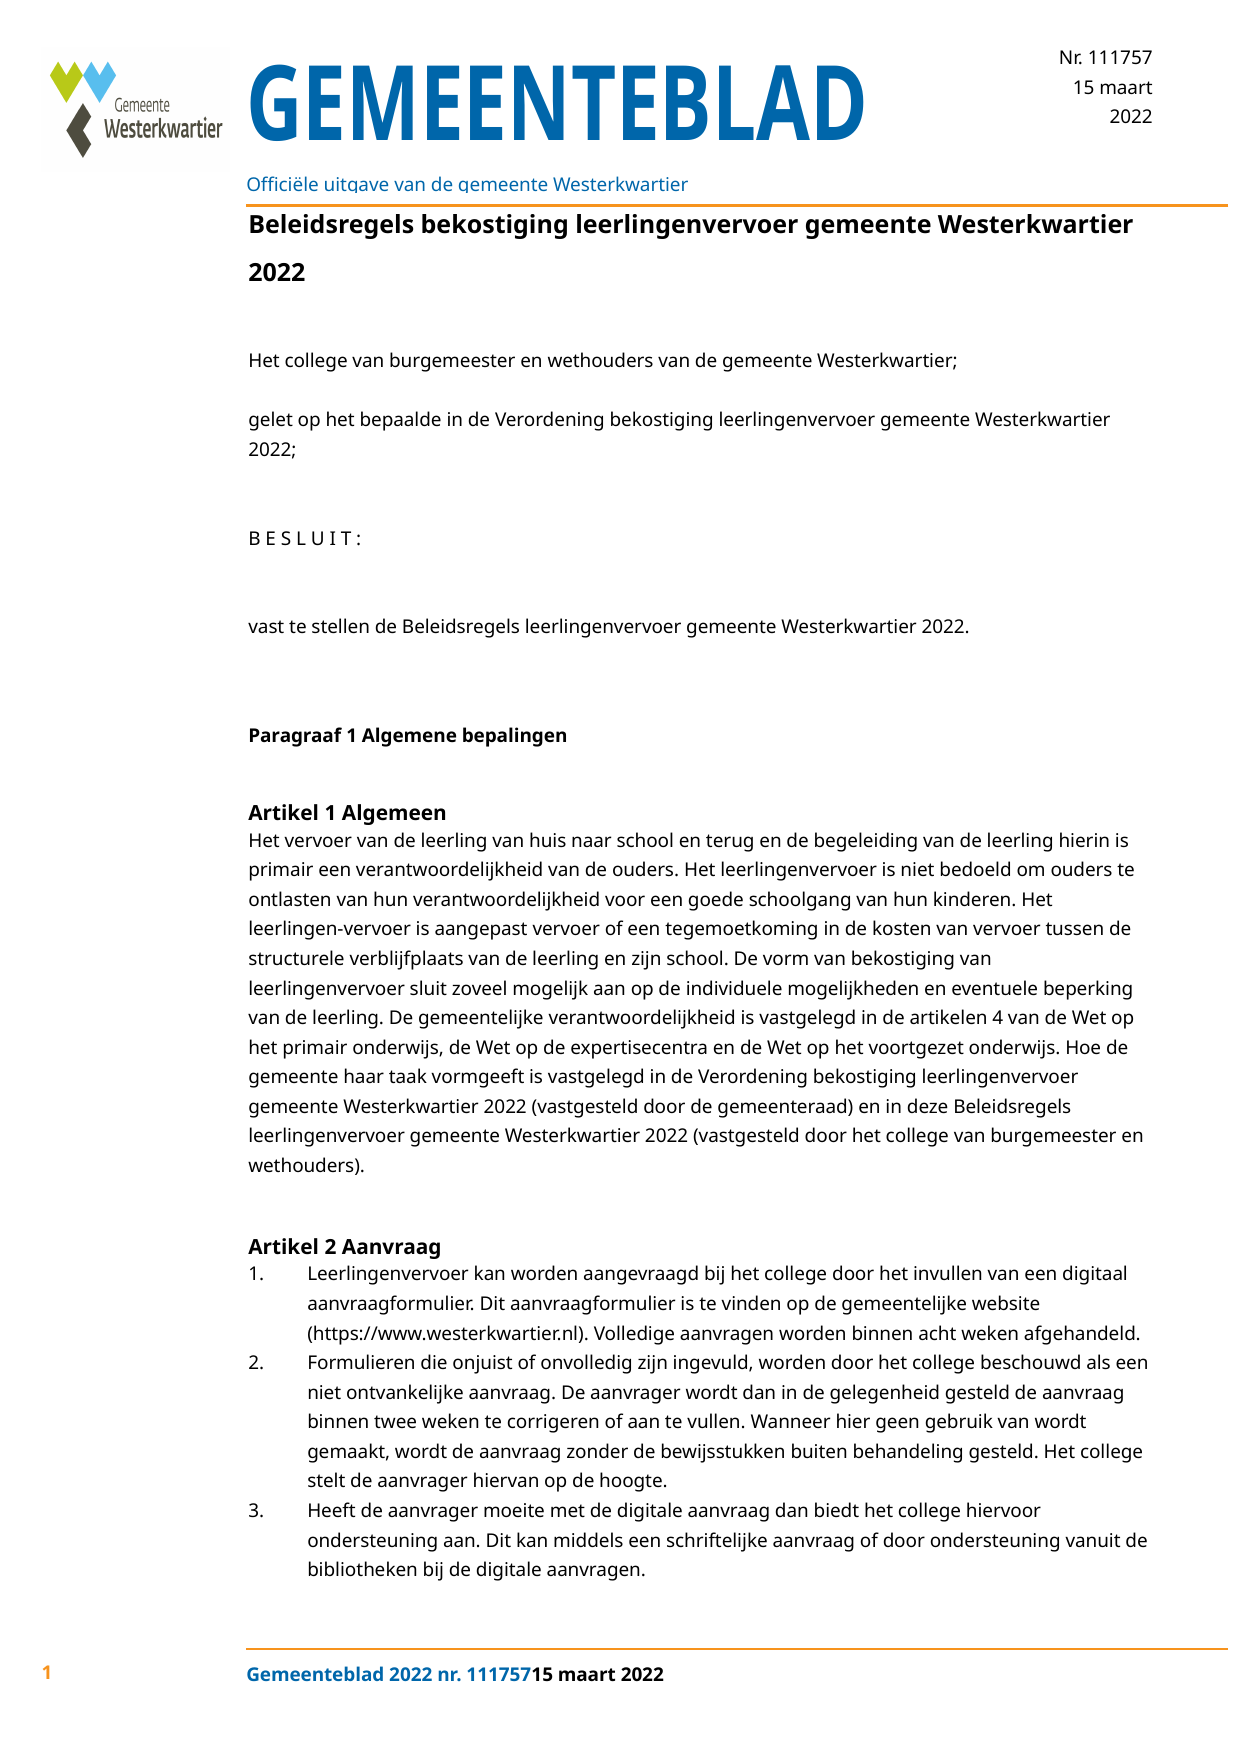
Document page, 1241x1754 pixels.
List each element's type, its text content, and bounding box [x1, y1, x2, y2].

text B E S L U I T : [248, 525, 1152, 551]
list Heeft de aanvrager moeite met de digitale aanvraag dan biedt het college hiervoor ondersteuning aan. Dit kan middels een schriftelijke aanvraag of door ondersteuning vanuit de bibliotheken bij de digitale aanvragen. [248, 1497, 1152, 1582]
text Het vervoer van de leerling van huis naar school en terug en de begeleiding van de leerling hierin is primair een verantwoordelijkheid van de ouders. Het leerlingenvervoer is niet bedoeld om ouders te ontlasten van hun verantwoordelijkheid voor een goede schoolgang van hun kinderen. Het leerlingen-vervoer is aangepast vervoer of een tegemoetkoming in de kosten van vervoer tussen de structurele verblijfplaats van de leerling en zijn school. De vorm van bekostiging van leerlingenvervoer sluit zoveel mogelijk aan op de individuele mogelijkheden en eventuele beperking van de leerling. De gemeentelijke verantwoordelijkheid is vastgelegd in de artikelen 4 van de Wet op het primair onderwijs, de Wet op de expertisecentra en de Wet op het voortgezet onderwijs. Hoe de gemeente haar taak vormgeeft is vastgelegd in de Verordening bekostiging leerlingenvervoer gemeente Westerkwartier 2022 (vastgesteld door de gemeenteraad) en in deze Beleidsregels leerlingenvervoer gemeente Westerkwartier 2022 (vastgesteld door het college van burgemeester en wethouders). [248, 827, 1152, 1178]
text gelet op het bepaalde in de Verordening bekostiging leerlingenvervoer gemeente Westerkwartier 2022; [248, 407, 1152, 462]
text vast te stellen de Beleidsregels leerlingenvervoer gemeente Westerkwartier 2022. [248, 614, 1152, 639]
text Artikel 2 Aanvraag [248, 1232, 1152, 1261]
text Paragraaf 1 Algemene bepalingen [248, 722, 1152, 748]
list Formulieren die onjuist of onvolledig zijn ingevuld, worden door het college beschouwd als een niet ontvankelijke aanvraag. De aanvrager wordt dan in de gelegenheid gesteld de aanvraag binnen twee weken te corrigeren of aan te vullen. Wanneer hier geen gebruik van wordt gemaakt, wordt de aanvraag zonder de bewijsstukken buiten behandeling gesteld. Het college stelt de aanvrager hiervan op de hoogte. [248, 1349, 1152, 1493]
picture [41, 47, 231, 172]
list Leerlingenvervoer kan worden aangevraagd bij het college door het invullen van een digitaal aanvraagformulier. Dit aanvraagformulier is te vinden op de gemeentelijke website (https://www.westerkwartier.nl). Volledige aanvragen worden binnen acht weken afgehandeld. [248, 1261, 1152, 1346]
text Artikel 1 Algemeen [248, 798, 1152, 827]
text Het college van burgemeester en wethouders van de gemeente Westerkwartier; [248, 347, 1152, 373]
text Beleidsregels bekostiging leerlingenvervoer gemeente Westerkwartier 2022 [248, 207, 1152, 288]
